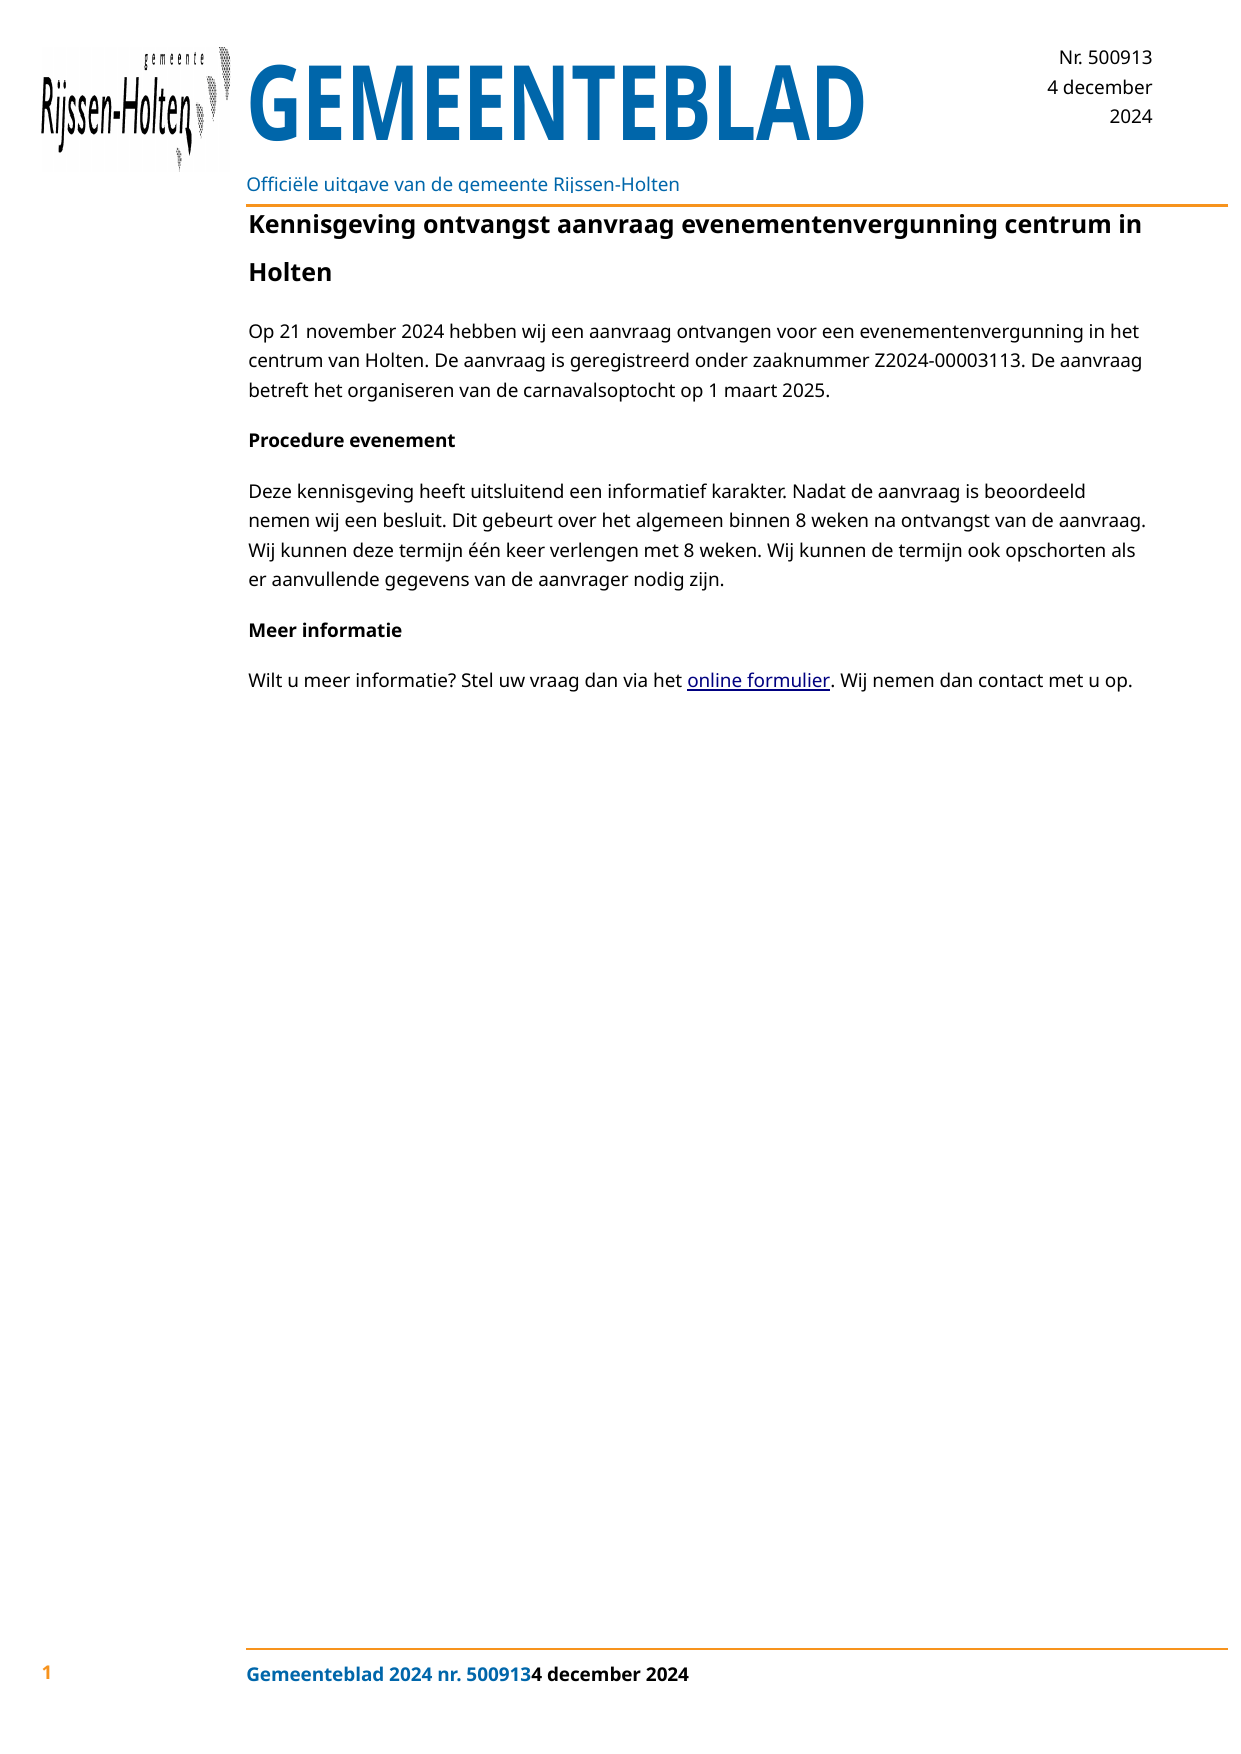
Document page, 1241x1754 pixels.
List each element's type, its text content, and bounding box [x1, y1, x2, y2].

picture [41, 47, 231, 172]
text Meer informatie [248, 617, 1152, 643]
text Procedure evenement [248, 427, 1152, 453]
text Kennisgeving ontvangst aanvraag evenementenvergunning centrum in Holten [248, 207, 1152, 288]
text Wilt u meer informatie? Stel uw vraag dan via het online formulier. Wij nemen dan contact met u op. [248, 667, 1152, 693]
text Deze kennisgeving heeft uitsluitend een informatief karakter. Nadat de aanvraag is beoordeeld nemen wij een besluit. Dit gebeurt over het algemeen binnen 8 weken na ontvangst van de aanvraag. Wij kunnen deze termijn één keer verlengen met 8 weken. Wij kunnen de termijn ook opschorten als er aanvullende gegevens van de aanvrager nodig zijn. [248, 478, 1152, 592]
text Op 21 november 2024 hebben wij een aanvraag ontvangen voor een evenementenvergunning in het centrum van Holten. De aanvraag is geregistreerd onder zaaknummer Z2024-00003113. De aanvraag betreft het organiseren van de carnavalsoptocht op 1 maart 2025. [248, 318, 1152, 403]
